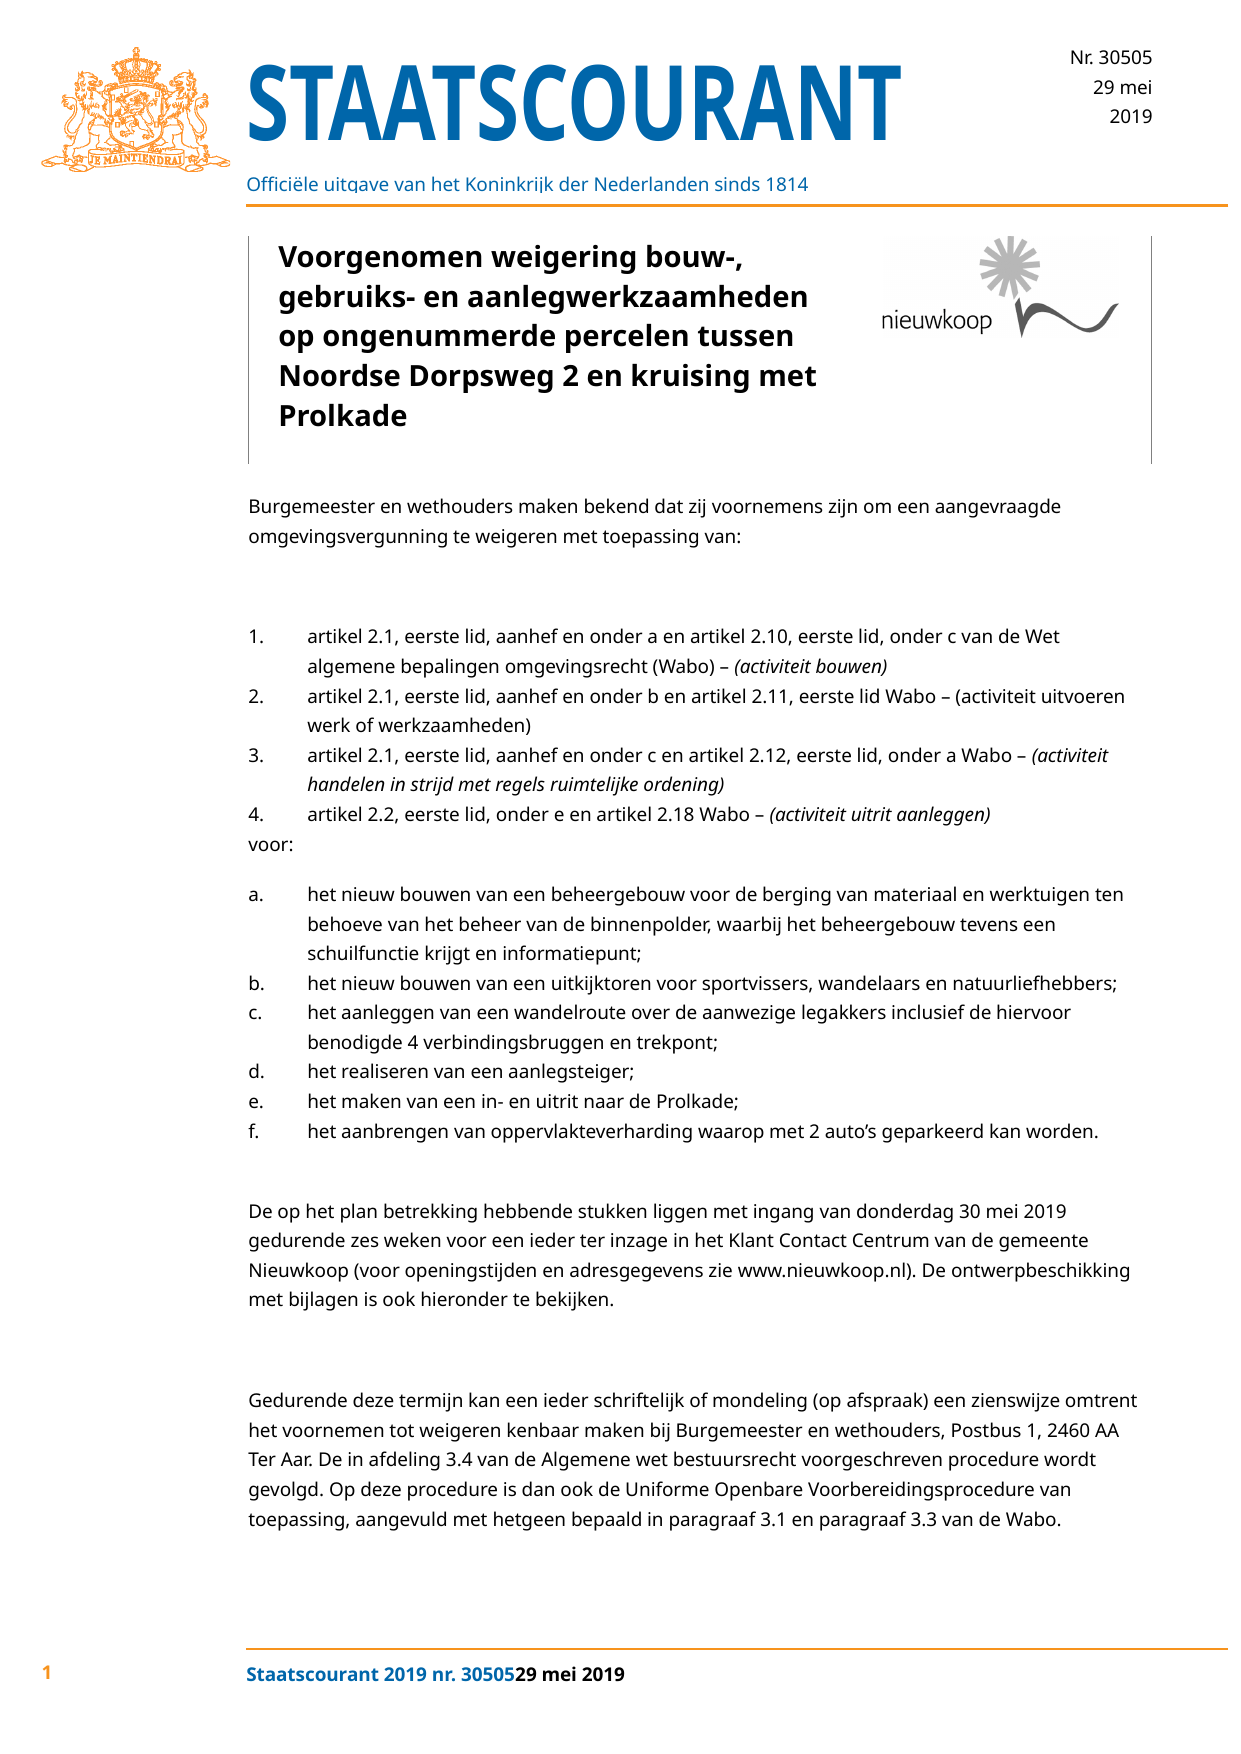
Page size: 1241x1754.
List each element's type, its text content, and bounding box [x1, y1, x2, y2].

list het maken van een in- en uitrit naar de Prolkade; [248, 1088, 1152, 1114]
list artikel 2.1, eerste lid, aanhef en onder b en artikel 2.11, eerste lid Wabo – (activiteit uitvoeren werk of werkzaamheden) [248, 683, 1152, 738]
text Gedurende deze termijn kan een ieder schriftelijk of mondeling (op afspraak) een zienswijze omtrent het voornemen tot weigeren kenbaar maken bij Burgemeester en wethouders, Postbus 1, 2460 AA Ter Aar. De in afdeling 3.4 van de Algemene wet bestuursrecht voorgeschreven procedure wordt gevolgd. Op deze procedure is dan ook de Uniforme Openbare Voorbereidingsprocedure van toepassing, aangevuld met hetgeen bepaald in paragraaf 3.1 en paragraaf 3.3 van de Wabo. [248, 1387, 1152, 1532]
table_header Voorgenomen weigering bouw-, gebruiks- en aanlegwerkzaamheden op ongenummerde percelen tussen Noordse Dorpsweg 2 en kruising met Prolkade [249, 236, 850, 464]
list artikel 2.1, eerste lid, aanhef en onder a en artikel 2.10, eerste lid, onder c van de Wet algemene bepalingen omgevingsrecht (Wabo) – (activiteit bouwen) [248, 624, 1152, 679]
picture [41, 47, 231, 172]
list het realiseren van een aanlegsteiger; [248, 1059, 1152, 1084]
table_header [850, 236, 1151, 464]
picture [882, 236, 1119, 338]
text De op het plan betrekking hebbende stukken liggen met ingang van donderdag 30 mei 2019 gedurende zes weken voor een ieder ter inzage in het Klant Contact Centrum van de gemeente Nieuwkoop (voor openingstijden en adresgegevens zie www.nieuwkoop.nl). De ontwerpbeschikking met bijlagen is ook hieronder te bekijken. [248, 1198, 1152, 1312]
list artikel 2.1, eerste lid, aanhef en onder c en artikel 2.12, eerste lid, onder a Wabo – (activiteit handelen in strijd met regels ruimtelijke ordening) [248, 742, 1152, 797]
list het aanleggen van een wandelroute over de aanwezige legakkers inclusief de hiervoor benodigde 4 verbindingsbruggen en trekpont; [248, 999, 1152, 1055]
list het aanbrengen van oppervlakteverharding waarop met 2 auto’s geparkeerd kan worden. [248, 1118, 1152, 1144]
list het nieuw bouwen van een uitkijktoren voor sportvissers, wandelaars en natuurliefhebbers; [248, 970, 1152, 996]
list het nieuw bouwen van een beheergebouw voor de berging van materiaal en werktuigen ten behoeve van het beheer van de binnenpolder, waarbij het beheergebouw tevens een schuilfunctie krijgt en informatiepunt; [248, 881, 1152, 966]
text voor: [248, 831, 1152, 857]
list artikel 2.2, eerste lid, onder e en artikel 2.18 Wabo – (activiteit uitrit aanleggen) [248, 801, 1152, 827]
text Burgemeester en wethouders maken bekend dat zij voornemens zijn om een aangevraagde omgevingsvergunning te weigeren met toepassing van: [248, 493, 1152, 549]
